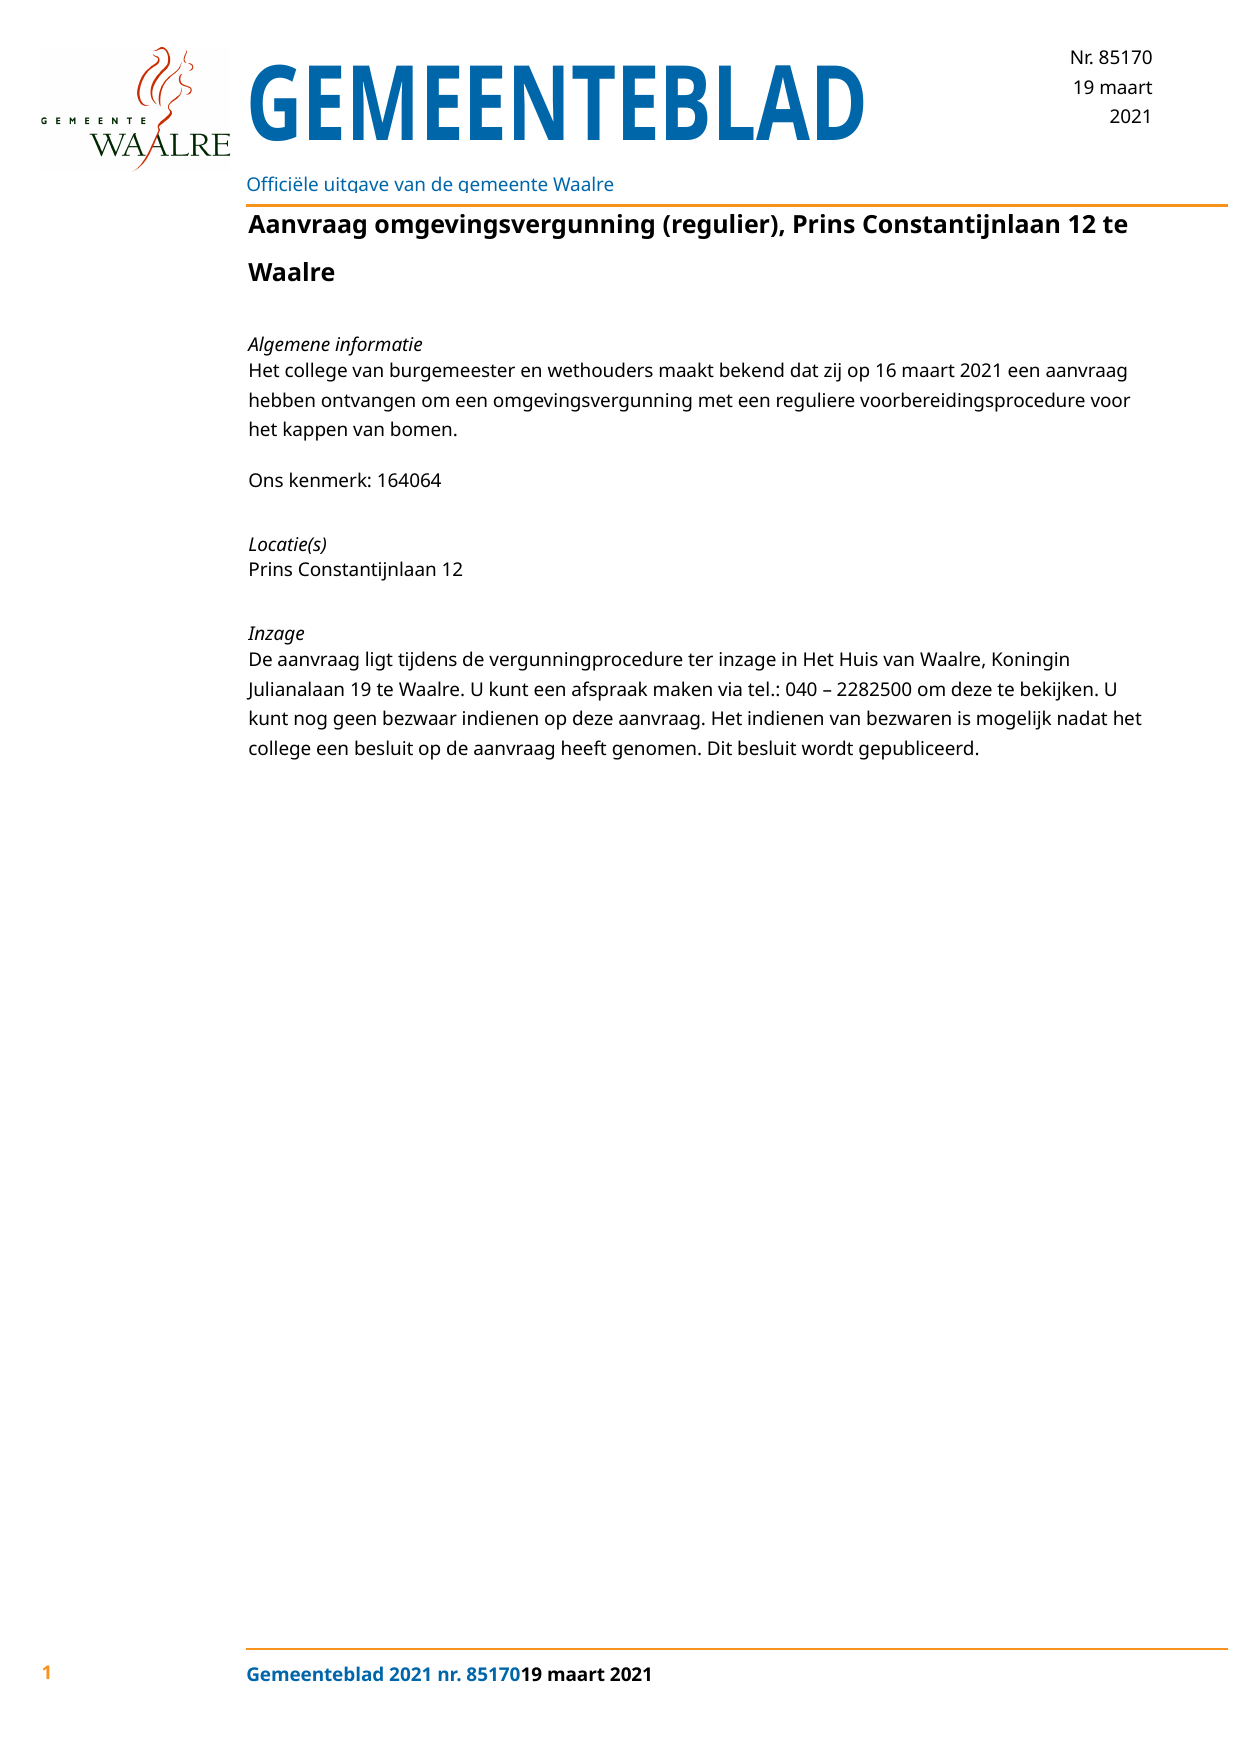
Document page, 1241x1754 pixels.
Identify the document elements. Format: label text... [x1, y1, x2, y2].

text Inzage [248, 620, 1152, 646]
text Ons kenmerk: 164064 [248, 467, 1152, 492]
text Algemene informatie [248, 331, 1152, 357]
text Het college van burgemeester en wethouders maakt bekend dat zij op 16 maart 2021 een aanvraag hebben ontvangen om een omgevingsvergunning met een reguliere voorbereidingsprocedure voor het kappen van bomen. [248, 357, 1152, 442]
picture [41, 47, 231, 172]
text Aanvraag omgevingsvergunning (regulier), Prins Constantijnlaan 12 te Waalre [248, 207, 1152, 288]
text Prins Constantijnlaan 12 [248, 556, 1152, 582]
text De aanvraag ligt tijdens de vergunningprocedure ter inzage in Het Huis van Waalre, Koningin Julianalaan 19 te Waalre. U kunt een afspraak maken via tel.: 040 – 2282500 om deze te bekijken. U kunt nog geen bezwaar indienen op deze aanvraag. Het indienen van bezwaren is mogelijk nadat het college een besluit op de aanvraag heeft genomen. Dit besluit wordt gepubliceerd. [248, 646, 1152, 761]
text Locatie(s) [248, 531, 1152, 556]
